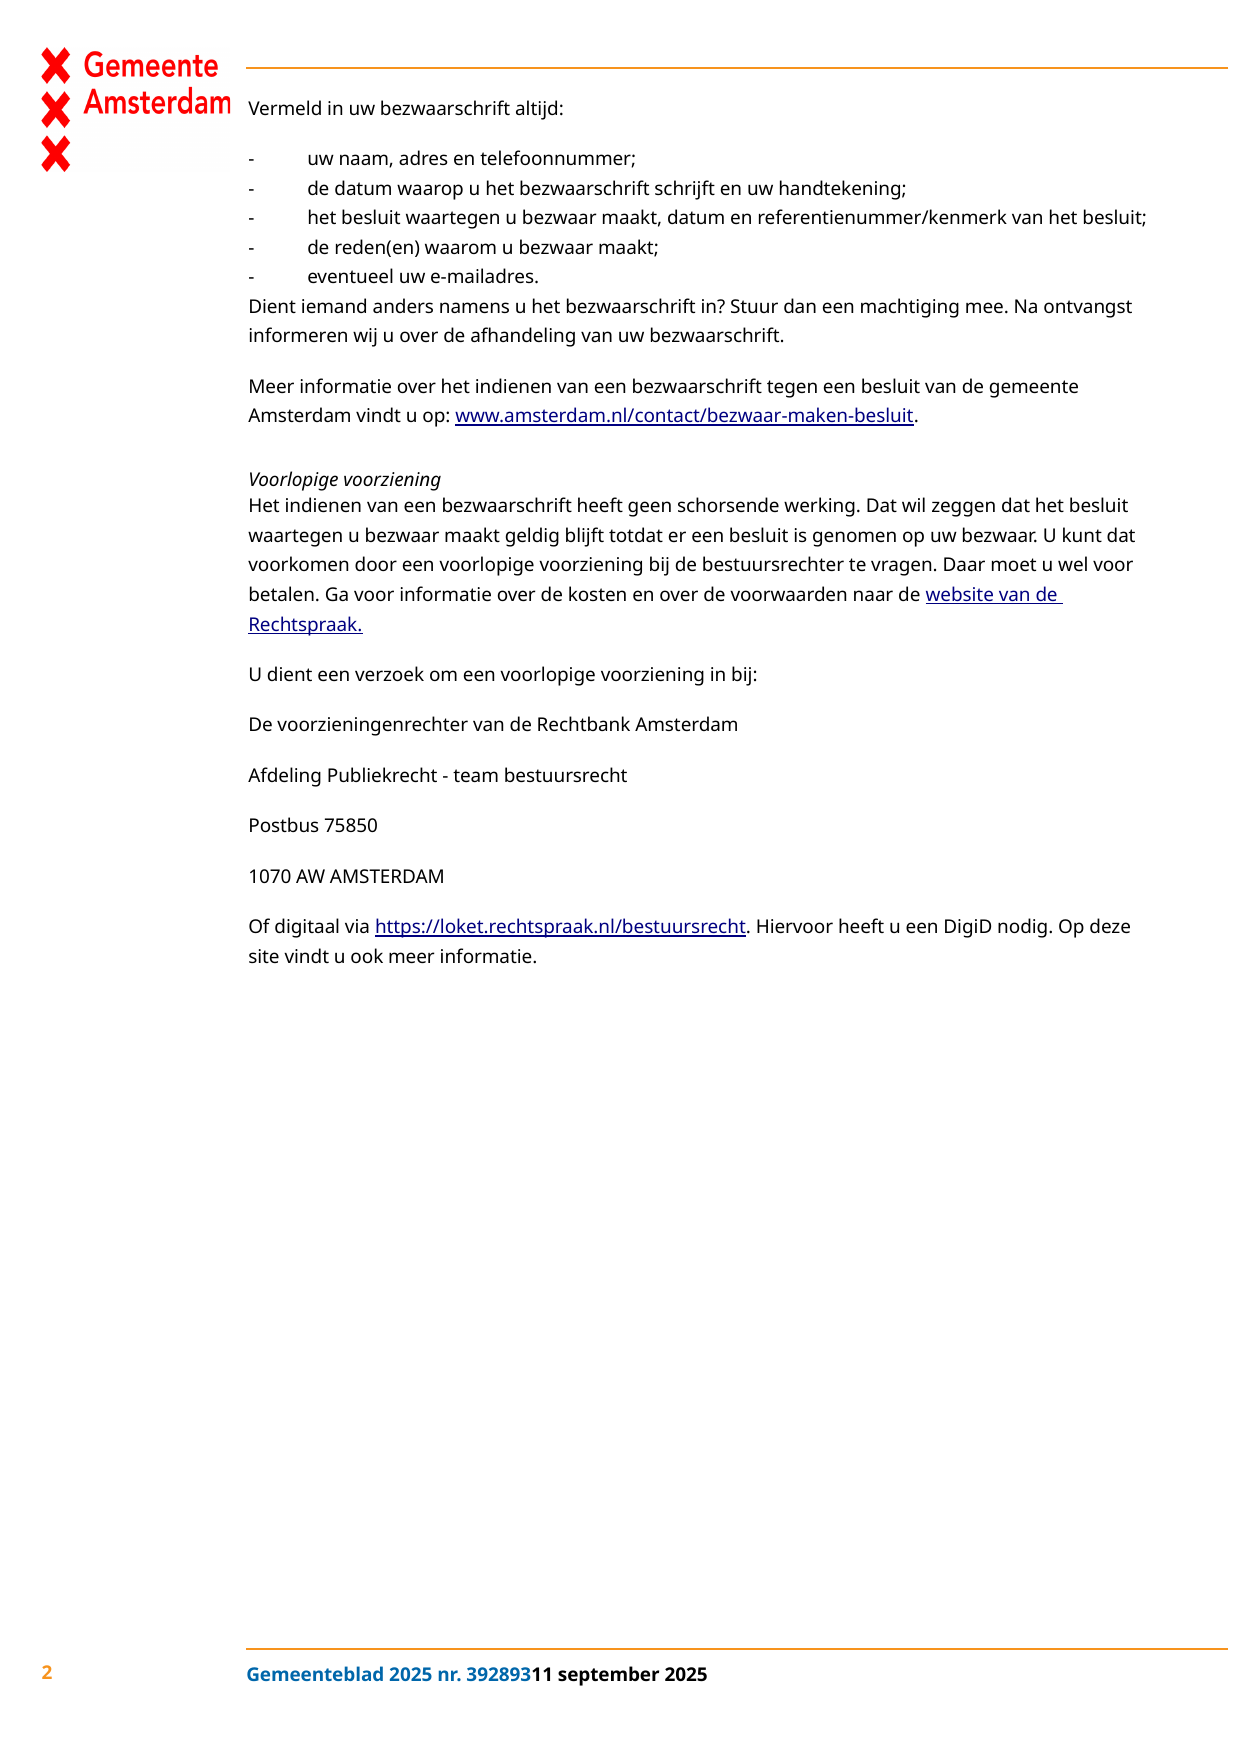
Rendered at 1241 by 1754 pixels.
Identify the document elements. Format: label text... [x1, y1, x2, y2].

picture [41, 47, 231, 172]
text Postbus 75850 [248, 812, 1152, 838]
text Het indienen van een bezwaarschrift heeft geen schorsende werking. Dat wil zeggen dat het besluit waartegen u bezwaar maakt geldig blijft totdat er een besluit is genomen op uw bezwaar. U kunt dat voorkomen door een voorlopige voorziening bij de bestuursrechter te vragen. Daar moet u wel voor betalen. Ga voor informatie over de kosten en over de voorwaarden naar de website van de Rechtspraak. [248, 492, 1152, 636]
text U dient een verzoek om een voorlopige voorziening in bij: [248, 661, 1152, 687]
text Afdeling Publiekrecht - team bestuursrecht [248, 762, 1152, 788]
text Meer informatie over het indienen van een bezwaarschrift tegen een besluit van de gemeente Amsterdam vindt u op: www.amsterdam.nl/contact/bezwaar-maken-besluit. [248, 373, 1152, 428]
list de datum waarop u het bezwaarschrift schrijft en uw handtekening; [248, 175, 1152, 201]
text 1070 AW AMSTERDAM [248, 863, 1152, 888]
list de reden(en) waarom u bezwaar maakt; [248, 234, 1152, 260]
list eventueel uw e-mailadres. [248, 263, 1152, 289]
text Voorlopige voorziening [248, 467, 1152, 492]
list het besluit waartegen u bezwaar maakt, datum en referentienummer/kenmerk van het besluit; [248, 204, 1152, 230]
text De voorzieningenrechter van de Rechtbank Amsterdam [248, 712, 1152, 737]
text Dient iemand anders namens u het bezwaarschrift in? Stuur dan een machtiging mee. Na ontvangst informeren wij u over de afhandeling van uw bezwaarschrift. [248, 293, 1152, 348]
text Of digitaal via https://loket.rechtspraak.nl/bestuursrecht. Hiervoor heeft u een DigiD nodig. Op deze site vindt u ook meer informatie. [248, 913, 1152, 968]
list uw naam, adres en telefoonnummer; [248, 145, 1152, 171]
text Vermeld in uw bezwaarschrift altijd: [248, 95, 1152, 121]
